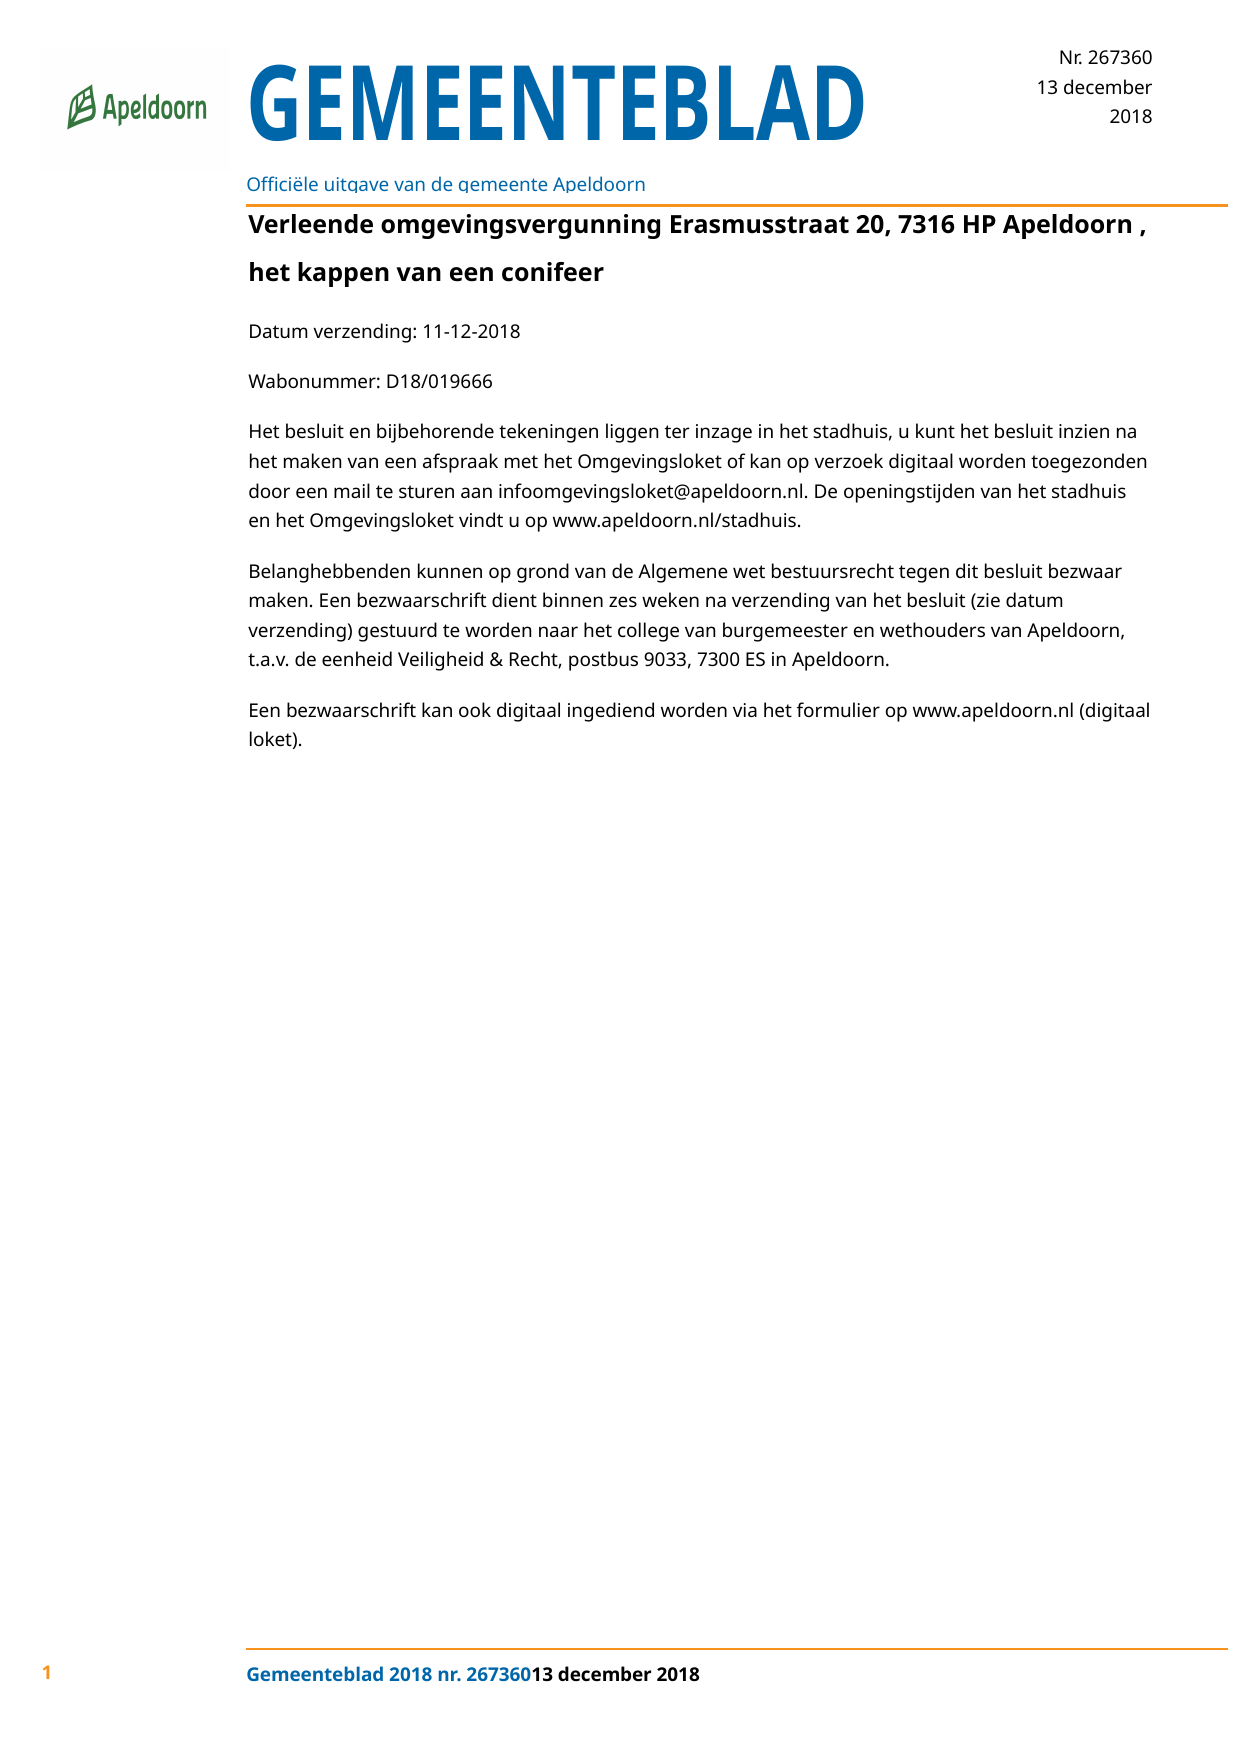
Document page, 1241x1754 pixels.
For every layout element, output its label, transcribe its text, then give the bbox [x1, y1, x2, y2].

text Datum verzending: 11-12-2018 [248, 318, 1152, 344]
text Wabonummer: D18/019666 [248, 368, 1152, 394]
text Het besluit en bijbehorende tekeningen liggen ter inzage in het stadhuis, u kunt het besluit inzien na het maken van een afspraak met het Omgevingsloket of kan op verzoek digitaal worden toegezonden door een mail te sturen aan infoomgevingsloket@apeldoorn.nl. De openingstijden van het stadhuis en het Omgevingsloket vindt u op www.apeldoorn.nl/stadhuis. [248, 419, 1152, 533]
picture [41, 47, 231, 172]
text Verleende omgevingsvergunning Erasmusstraat 20, 7316 HP Apeldoorn , het kappen van een conifeer [248, 207, 1152, 288]
text Belanghebbenden kunnen op grond van de Algemene wet bestuursrecht tegen dit besluit bezwaar maken. Een bezwaarschrift dient binnen zes weken na verzending van het besluit (zie datum verzending) gestuurd te worden naar het college van burgemeester en wethouders van Apeldoorn, t.a.v. de eenheid Veiligheid & Recht, postbus 9033, 7300 ES in Apeldoorn. [248, 558, 1152, 672]
text Een bezwaarschrift kan ook digitaal ingediend worden via het formulier op www.apeldoorn.nl (digitaal loket). [248, 697, 1152, 752]
